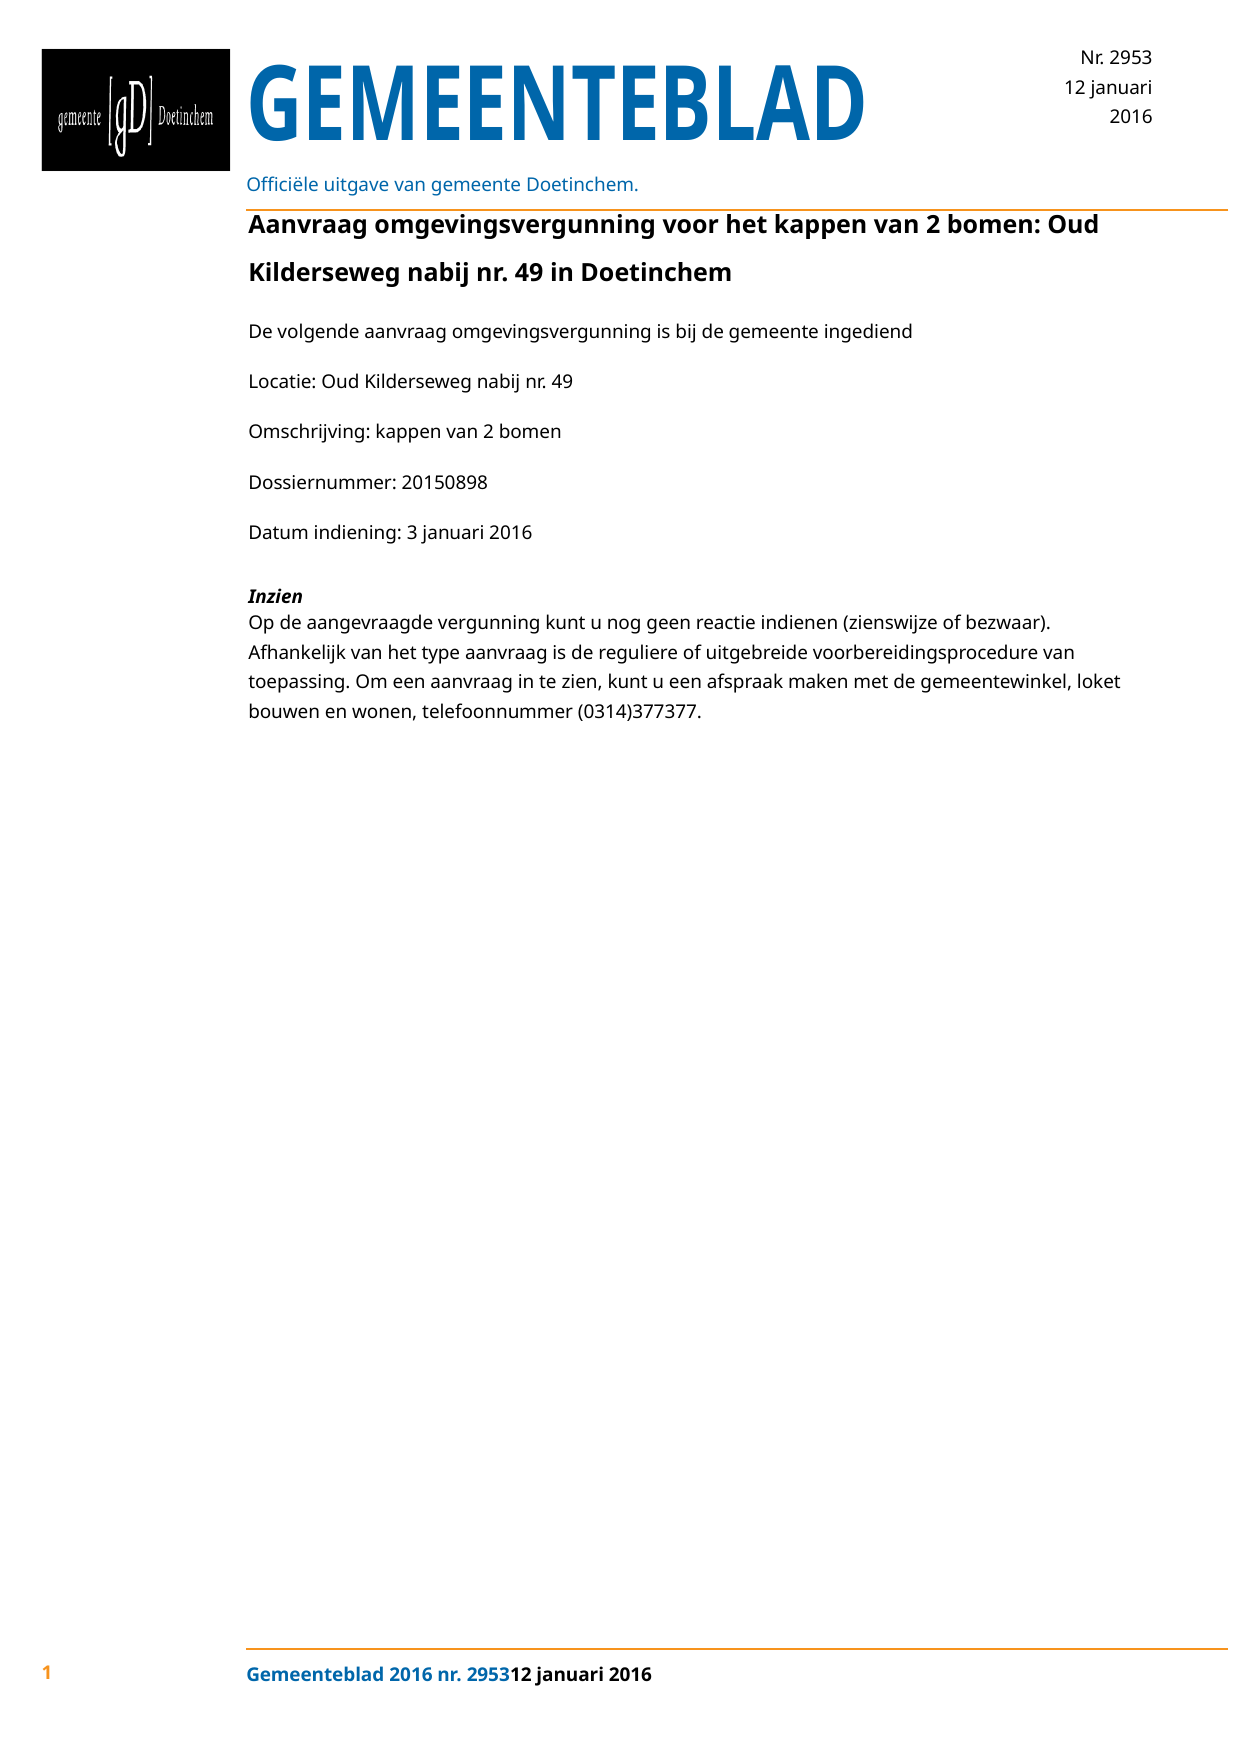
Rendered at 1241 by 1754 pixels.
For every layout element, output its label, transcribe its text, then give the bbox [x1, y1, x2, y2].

text Datum indiening: 3 januari 2016 [248, 519, 1152, 545]
text De volgende aanvraag omgevingsvergunning is bij de gemeente ingediend [248, 318, 1152, 344]
text Op de aangevraagde vergunning kunt u nog geen reactie indienen (zienswijze of bezwaar). Afhankelijk van het type aanvraag is de reguliere of uitgebreide voorbereidingsprocedure van toepassing. Om een aanvraag in te zien, kunt u een afspraak maken met de gemeentewinkel, loket bouwen en wonen, telefoonnummer (0314)377377. [248, 609, 1152, 724]
text Aanvraag omgevingsvergunning voor het kappen van 2 bomen: Oud Kilderseweg nabij nr. 49 in Doetinchem [248, 211, 1152, 288]
text Inzien [248, 583, 1152, 609]
text Dossiernummer: 20150898 [248, 469, 1152, 495]
text Locatie: Oud Kilderseweg nabij nr. 49 [248, 368, 1152, 394]
text Omschrijving: kappen van 2 bomen [248, 419, 1152, 444]
picture [41, 47, 231, 172]
